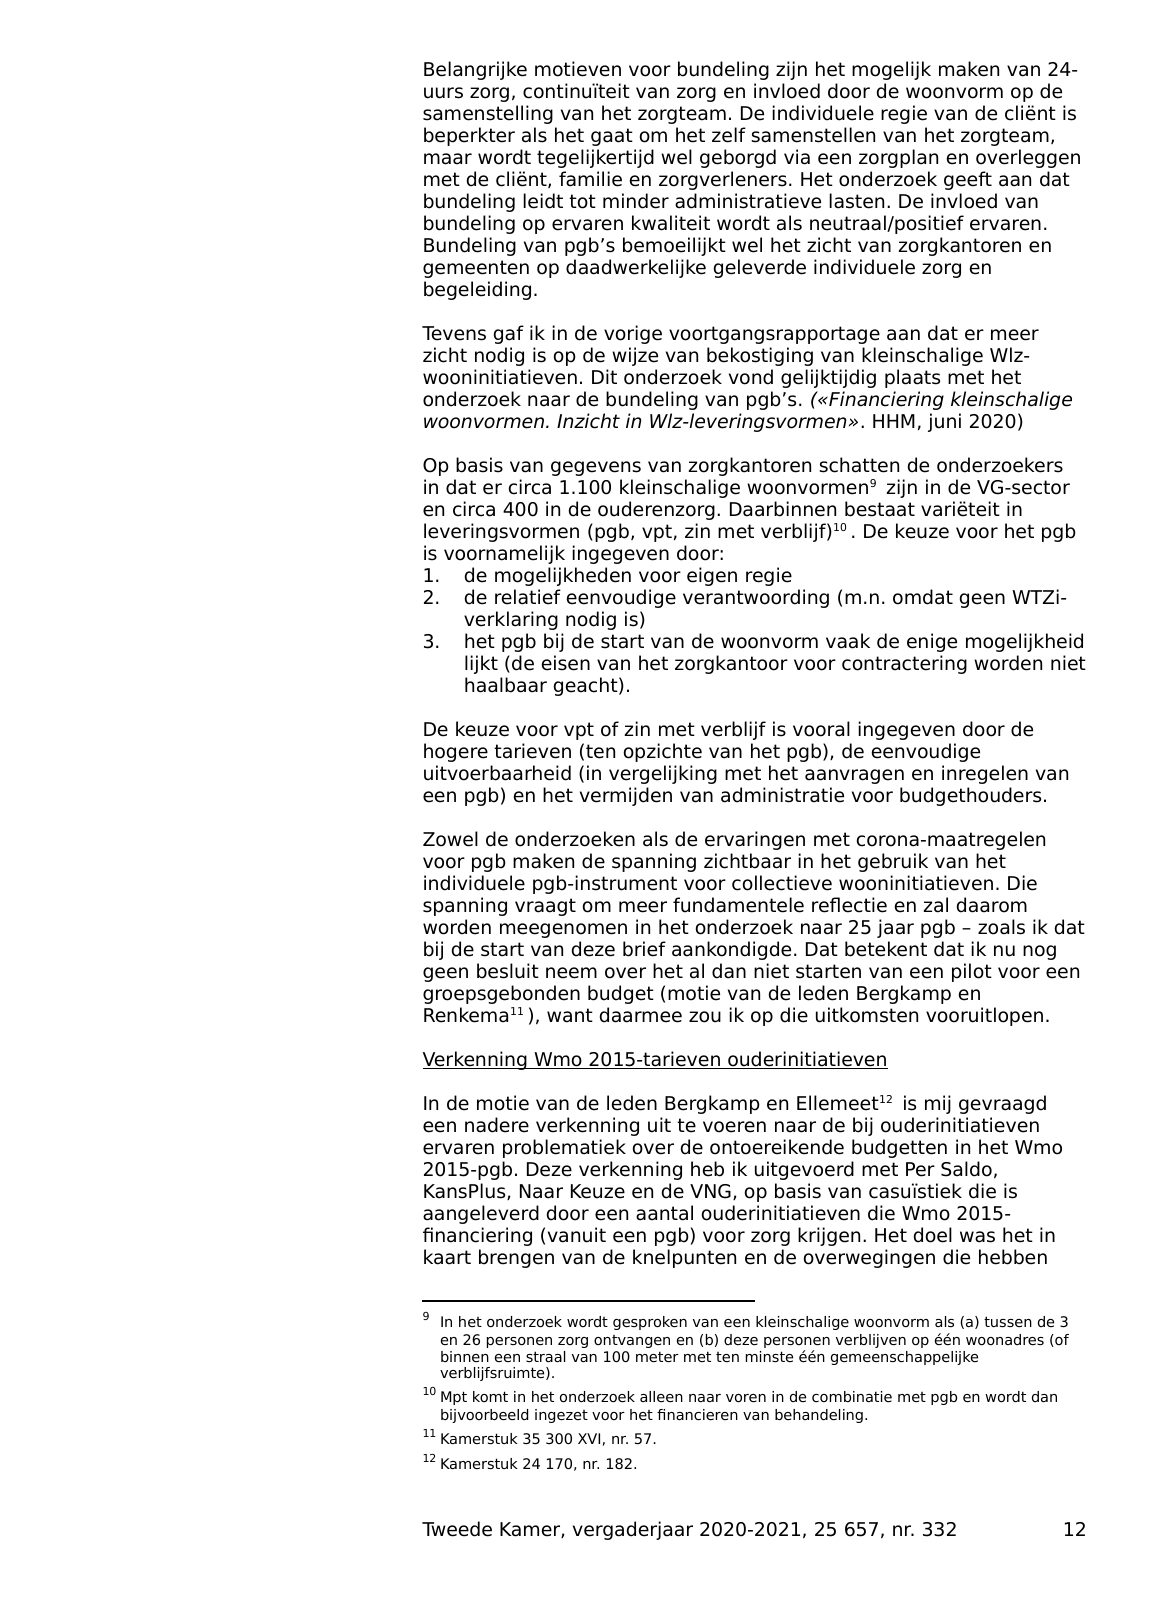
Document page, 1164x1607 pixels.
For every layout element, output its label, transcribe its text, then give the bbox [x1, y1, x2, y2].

text Op basis van gegevens van zorgkantoren schatten de onderzoekers in dat er circa 1.100 kleinschalige woonvormen zijn in de VG-sector en circa 400 in de ouderenzorg. Daarbinnen bestaat variëteit in leveringsvormen (pgb, vpt, zin met verblijf). De keuze voor het pgb is voornamelijk ingegeven door: [422, 455, 1087, 565]
text 3. het pgb bij de start van de woonvorm vaak de enige mogelijkheid lijkt (de eisen van het zorgkantoor voor contractering worden niet haalbaar geacht). [422, 631, 1087, 697]
text Mpt komt in het onderzoek alleen naar voren in de combinatie met pgb en wordt dan bijvoorbeeld ingezet voor het financieren van behandeling. [422, 1385, 1087, 1424]
text 1. de mogelijkheden voor eigen regie [422, 565, 1087, 587]
text In het onderzoek wordt gesproken van een kleinschalige woonvorm als (a) tussen de 3 en 26 personen zorg ontvangen en (b) deze personen verblijven op één woonadres (of binnen een straal van 100 meter met ten minste één gemeenschappelijke verblijfsruimte). [422, 1310, 1087, 1382]
subtitle Verkenning Wmo 2015-tarieven ouderinitiatieven [422, 1049, 1087, 1071]
text Belangrijke motieven voor bundeling zijn het mogelijk maken van 24-uurs zorg, continuïteit van zorg en invloed door de woonvorm op de samenstelling van het zorgteam. De individuele regie van de cliënt is beperkter als het gaat om het zelf samenstellen van het zorgteam, maar wordt tegelijkertijd wel geborgd via een zorgplan en overleggen met de cliënt, familie en zorgverleners. Het onderzoek geeft aan dat bundeling leidt tot minder administratieve lasten. De invloed van bundeling op ervaren kwaliteit wordt als neutraal/positief ervaren. Bundeling van pgb’s bemoeilijkt wel het zicht van zorgkantoren en gemeenten op daadwerkelijke geleverde individuele zorg en begeleiding. [422, 59, 1087, 301]
text Kamerstuk 24 170, nr. 182. [422, 1452, 1087, 1474]
text De keuze voor vpt of zin met verblijf is vooral ingegeven door de hogere tarieven (ten opzichte van het pgb), de eenvoudige uitvoerbaarheid (in vergelijking met het aanvragen en inregelen van een pgb) en het vermijden van administratie voor budgethouders. [422, 719, 1087, 807]
text Tevens gaf ik in de vorige voortgangsrapportage aan dat er meer zicht nodig is op de wijze van bekostiging van kleinschalige Wlz-wooninitiatieven. Dit onderzoek vond gelijktijdig plaats met het onderzoek naar de bundeling van pgb’s. («Financiering kleinschalige woonvormen. Inzicht in Wlz-leveringsvormen». HHM, juni 2020) [422, 323, 1087, 433]
text Zowel de onderzoeken als de ervaringen met corona-maatregelen voor pgb maken de spanning zichtbaar in het gebruik van het individuele pgb-instrument voor collectieve wooninitiatieven. Die spanning vraagt om meer fundamentele reflectie en zal daarom worden meegenomen in het onderzoek naar 25 jaar pgb – zoals ik dat bij de start van deze brief aankondigde. Dat betekent dat ik nu nog geen besluit neem over het al dan niet starten van een pilot voor een groepsgebonden budget (motie van de leden Bergkamp en Renkema), want daarmee zou ik op die uitkomsten vooruitlopen. [422, 829, 1087, 1027]
text In de motie van de leden Bergkamp en Ellemeet is mij gevraagd een nadere verkenning uit te voeren naar de bij ouderinitiatieven ervaren problematiek over de ontoereikende budgetten in het Wmo 2015-pgb. Deze verkenning heb ik uitgevoerd met Per Saldo, KansPlus, Naar Keuze en de VNG, op basis van casuïstiek die is aangeleverd door een aantal ouderinitiatieven die Wmo 2015-financiering (vanuit een pgb) voor zorg krijgen. Het doel was het in kaart brengen van de knelpunten en de overwegingen die hebben [422, 1093, 1087, 1269]
text Kamerstuk 35 300 XVI, nr. 57. [422, 1427, 1087, 1449]
text 2. de relatief eenvoudige verantwoording (m.n. omdat geen WTZi-verklaring nodig is) [422, 587, 1087, 631]
